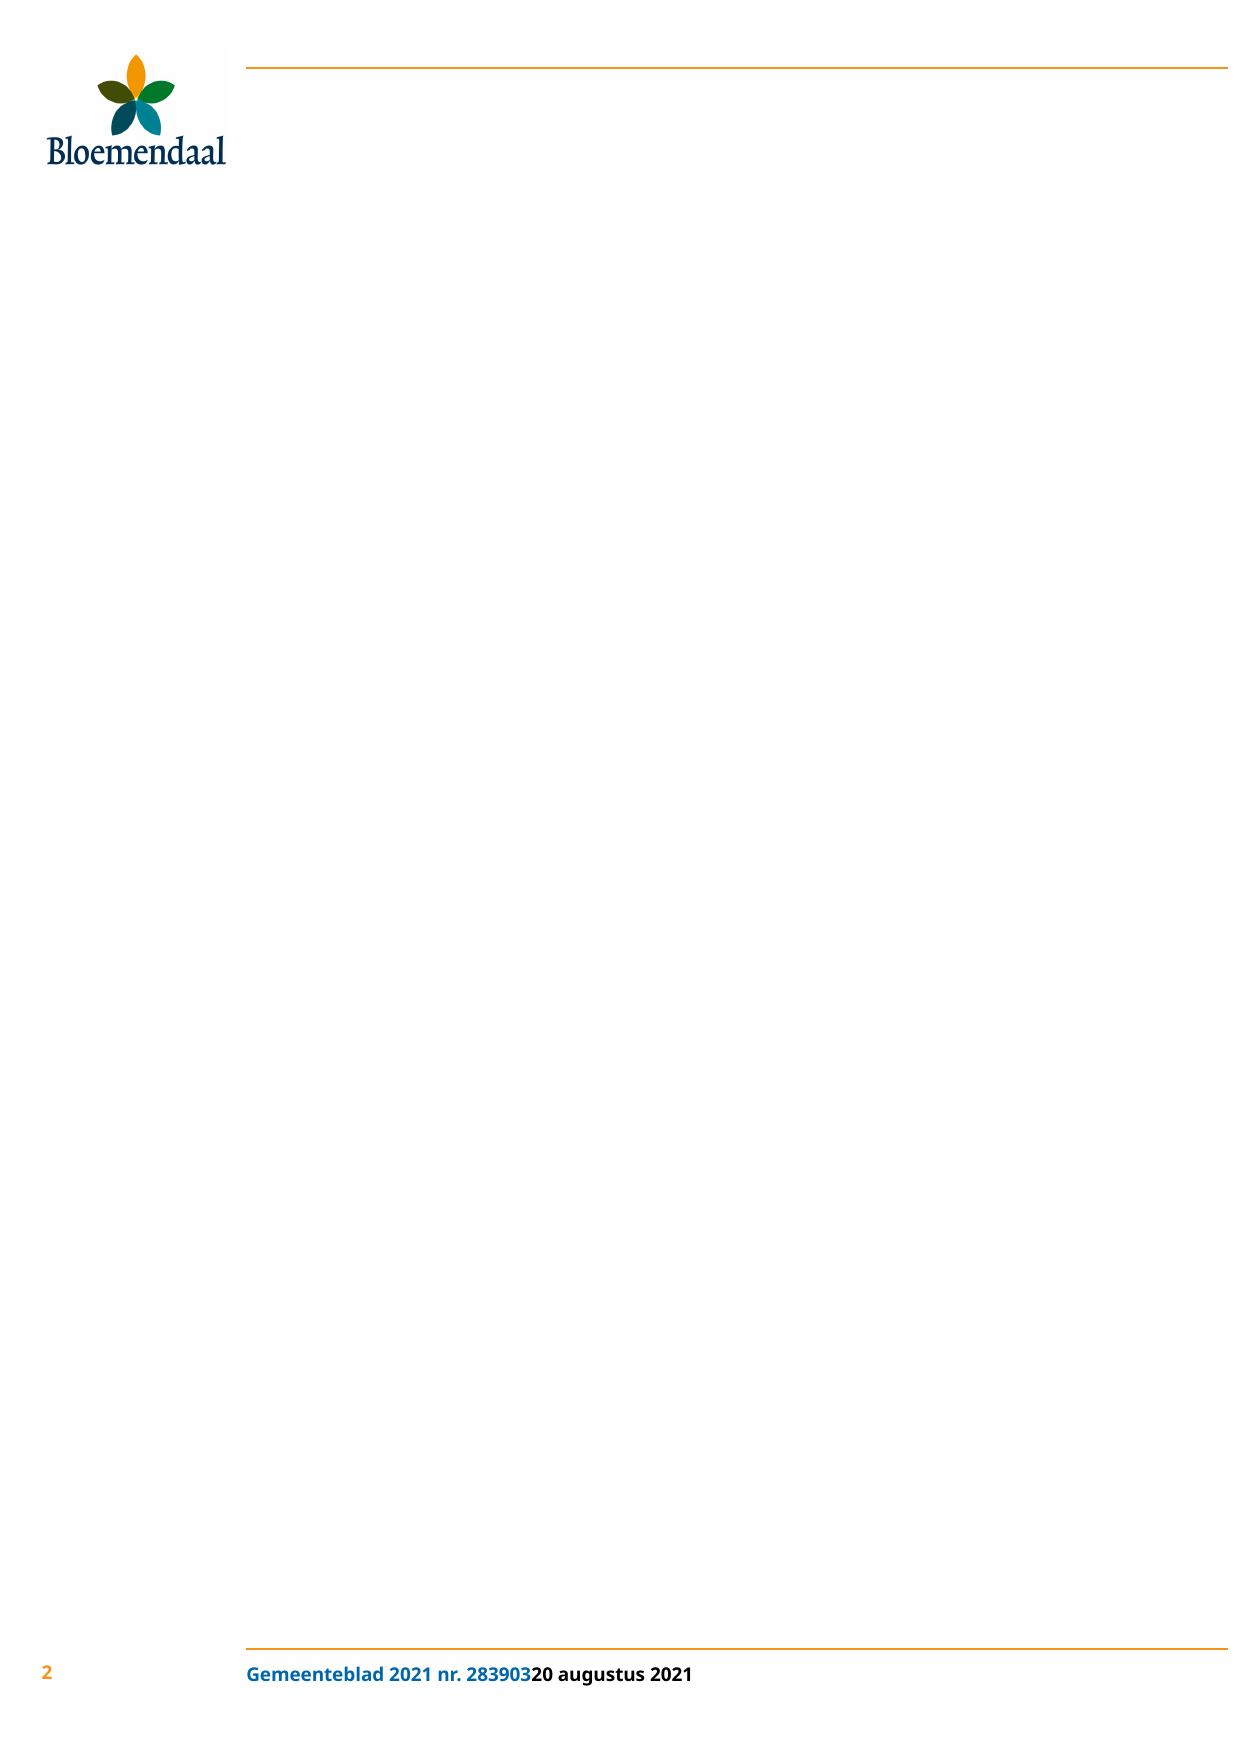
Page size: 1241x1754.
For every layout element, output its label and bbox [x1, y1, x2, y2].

picture [41, 47, 231, 172]
